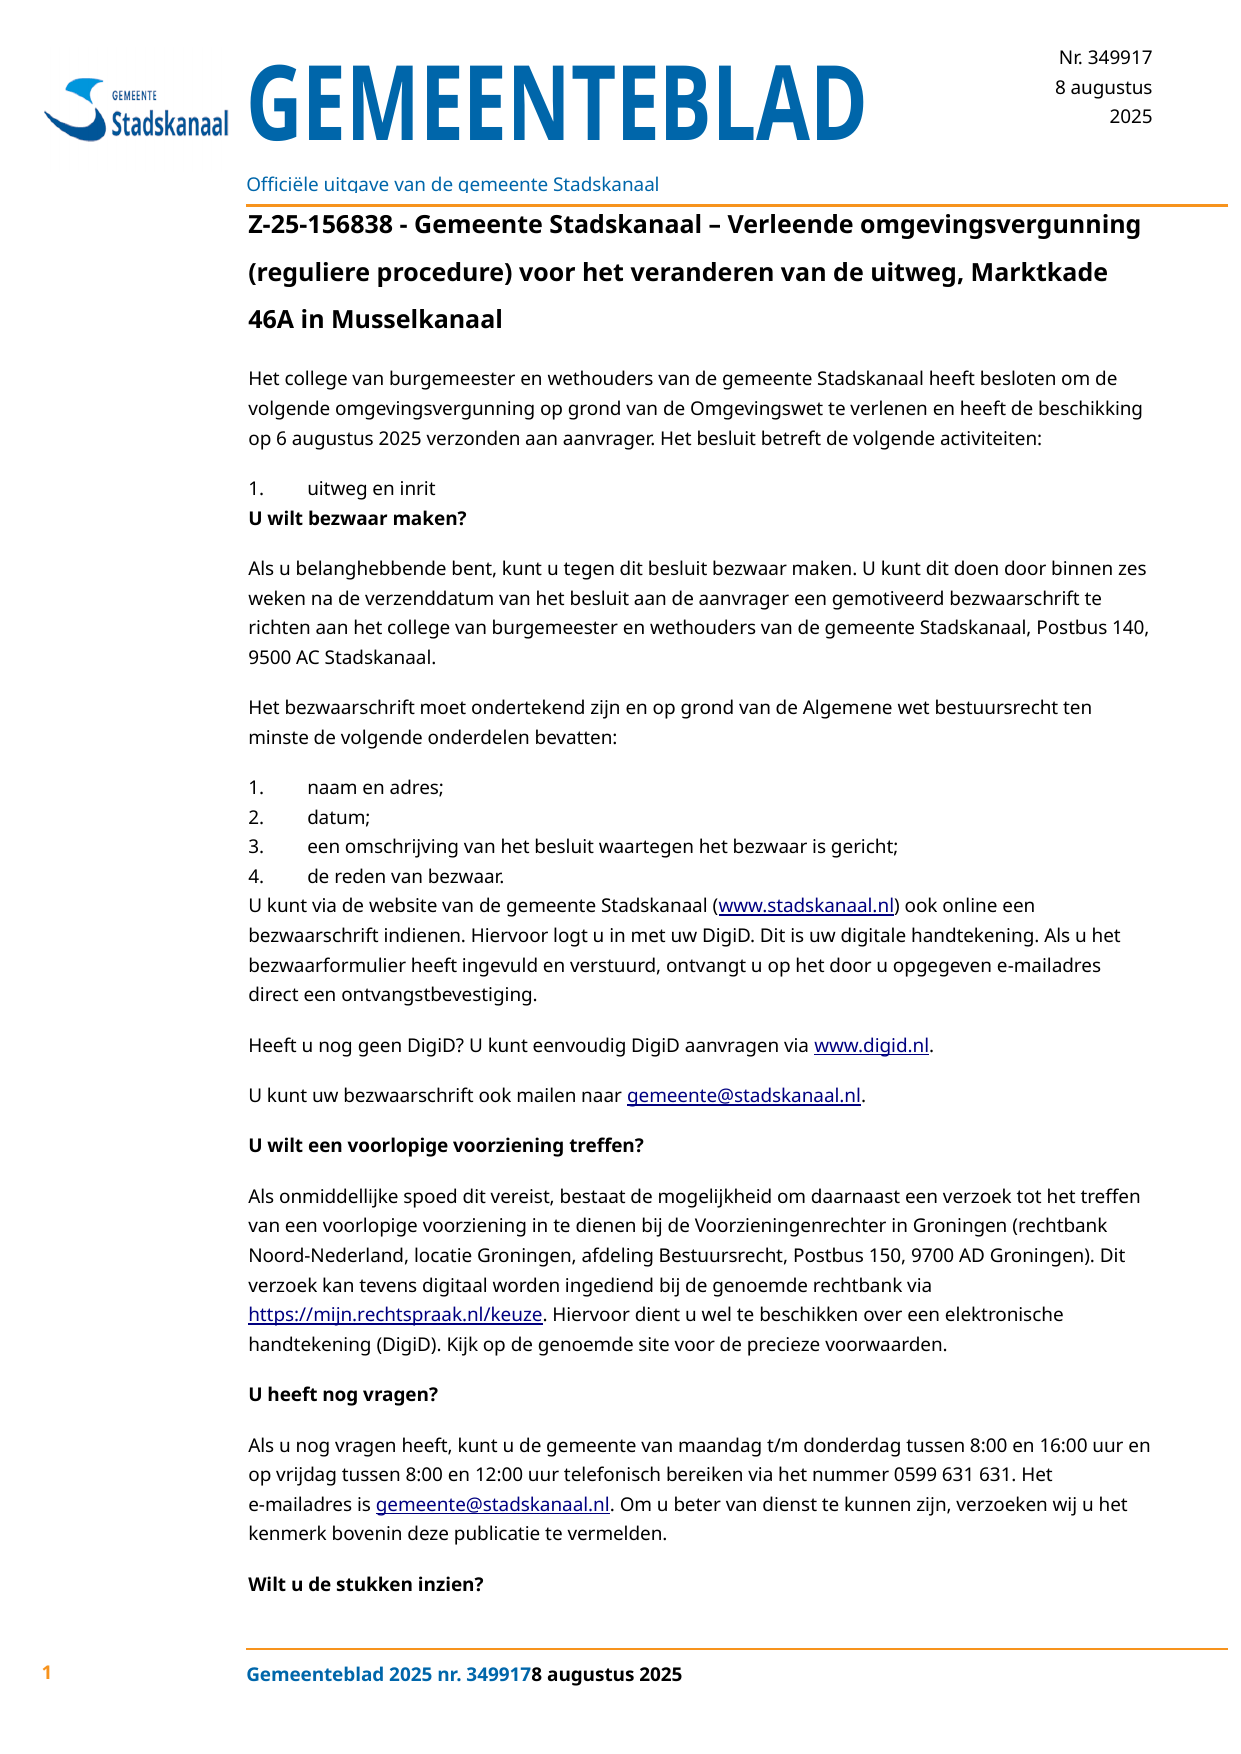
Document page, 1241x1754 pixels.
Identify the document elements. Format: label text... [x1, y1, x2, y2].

list datum; [248, 804, 1152, 829]
text U wilt bezwaar maken? [248, 505, 1152, 530]
text Z-25-156838 - Gemeente Stadskanaal – Verleende omgevingsvergunning (reguliere procedure) voor het veranderen van de uitweg, Marktkade 46A in Musselkanaal [248, 207, 1152, 336]
text Wilt u de stukken inzien? [248, 1571, 1152, 1597]
text U wilt een voorlopige voorziening treffen? [248, 1133, 1152, 1158]
text U kunt uw bezwaarschrift ook mailen naar gemeente@stadskanaal.nl. [248, 1082, 1152, 1108]
list een omschrijving van het besluit waartegen het bezwaar is gericht; [248, 833, 1152, 859]
text U heeft nog vragen? [248, 1381, 1152, 1407]
text Het bezwaarschrift moet ondertekend zijn en op grond van de Algemene wet bestuursrecht ten minste de volgende onderdelen bevatten: [248, 694, 1152, 749]
text Als onmiddellijke spoed dit vereist, bestaat de mogelijkheid om daarnaast een verzoek tot het treffen van een voorlopige voorziening in te dienen bij de Voorzieningenrechter in Groningen (rechtbank Noord-Nederland, locatie Groningen, afdeling Bestuursrecht, Postbus 150, 9700 AD Groningen). Dit verzoek kan tevens digitaal worden ingediend bij de genoemde rechtbank via https://mijn.rechtspraak.nl/keuze. Hiervoor dient u wel te beschikken over een elektronische handtekening (DigiD). Kijk op de genoemde site voor de precieze voorwaarden. [248, 1183, 1152, 1357]
text U kunt via de website van de gemeente Stadskanaal (www.stadskanaal.nl) ook online een bezwaarschrift indienen. Hiervoor logt u in met uw DigiD. Dit is uw digitale handtekening. Als u het bezwaarformulier heeft ingevuld en verstuurd, ontvangt u op het door u opgegeven e‑mailadres direct een ontvangstbevestiging. [248, 893, 1152, 1007]
picture [41, 47, 231, 172]
text Als u belanghebbende bent, kunt u tegen dit besluit bezwaar maken. U kunt dit doen door binnen zes weken na de verzenddatum van het besluit aan de aanvrager een gemotiveerd bezwaarschrift te richten aan het college van burgemeester en wethouders van de gemeente Stadskanaal, Postbus 140, 9500 AC Stadskanaal. [248, 555, 1152, 669]
text Heeft u nog geen DigiD? U kunt eenvoudig DigiD aanvragen via www.digid.nl. [248, 1032, 1152, 1057]
list naam en adres; [248, 774, 1152, 800]
text Als u nog vragen heeft, kunt u de gemeente van maandag t/m donderdag tussen 8:00 en 16:00 uur en op vrijdag tussen 8:00 en 12:00 uur telefonisch bereiken via het nummer 0599 631 631. Het e‑mailadres is gemeente@stadskanaal.nl. Om u beter van dienst te kunnen zijn, verzoeken wij u het kenmerk bovenin deze publicatie te vermelden. [248, 1432, 1152, 1546]
list de reden van bezwaar. [248, 863, 1152, 889]
list uitweg en inrit [248, 475, 1152, 501]
text Het college van burgemeester en wethouders van de gemeente Stadskanaal heeft besloten om de volgende omgevingsvergunning op grond van de Omgevingswet te verlenen en heeft de beschikking op 6 augustus 2025 verzonden aan aanvrager. Het besluit betreft de volgende activiteiten: [248, 366, 1152, 450]
